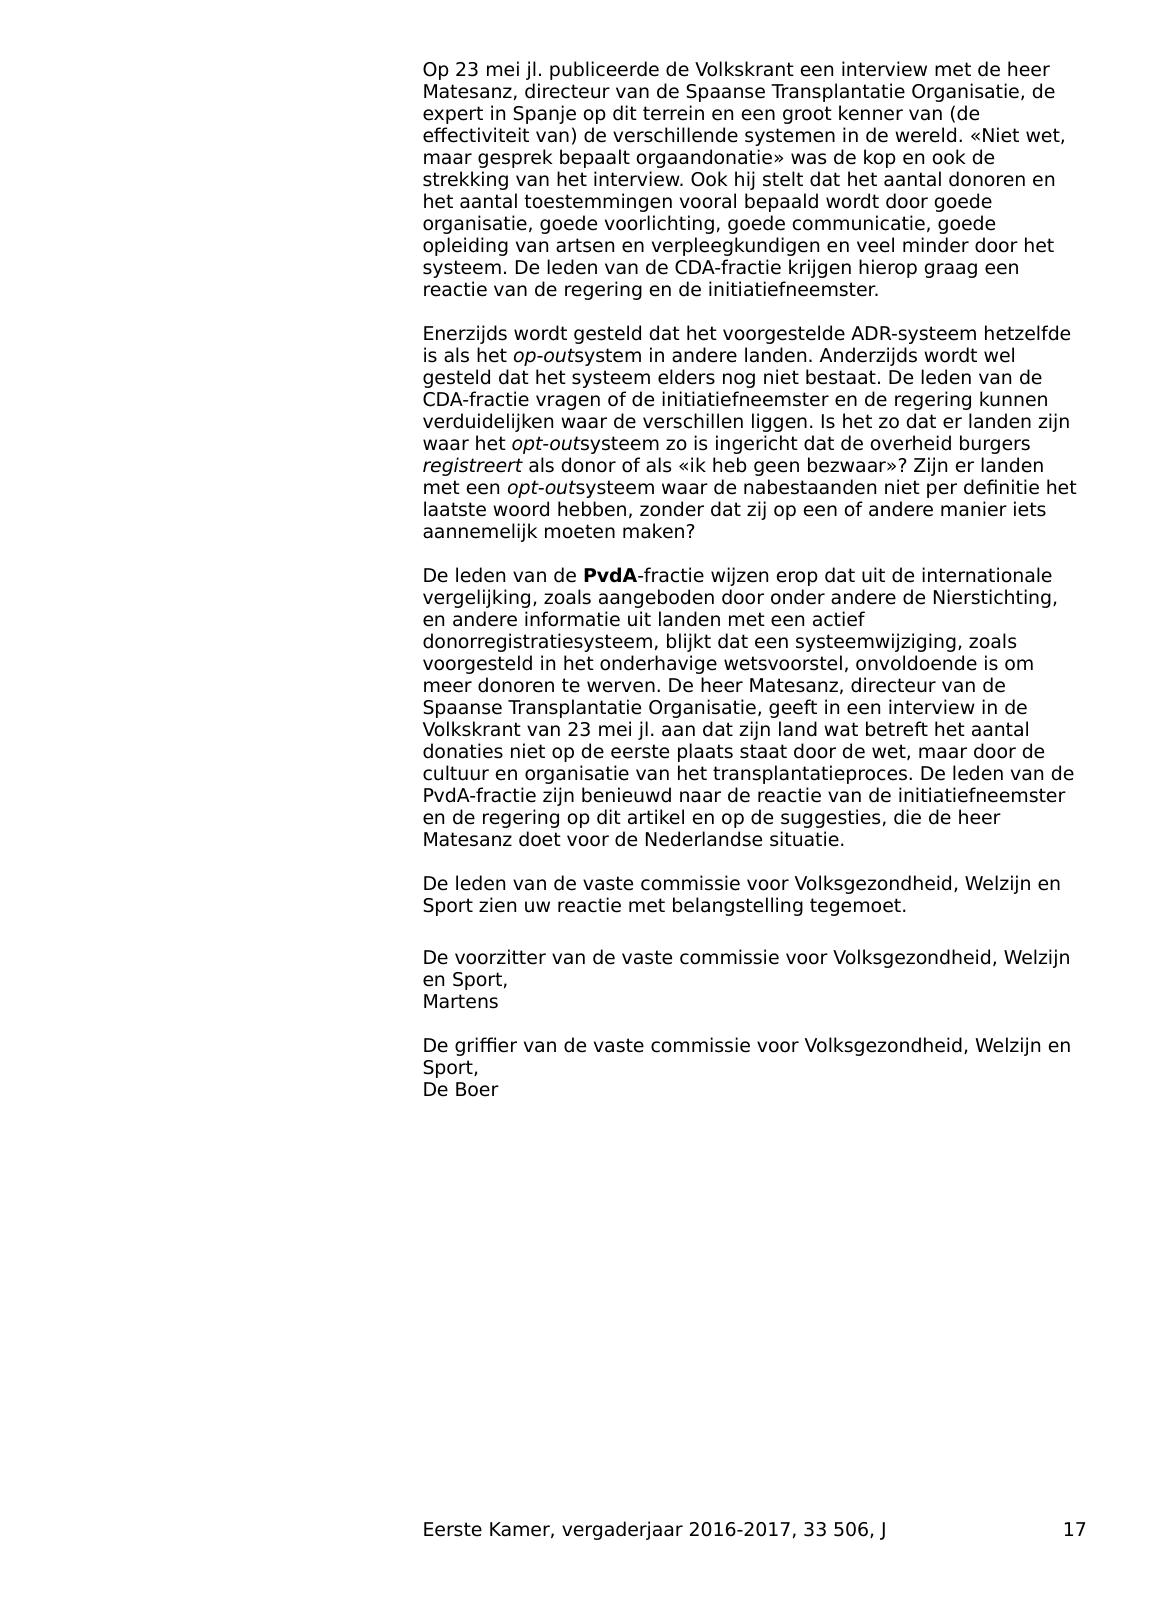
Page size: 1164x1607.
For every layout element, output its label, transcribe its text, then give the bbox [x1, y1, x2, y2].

text De leden van de PvdA-fractie wijzen erop dat uit de internationale vergelijking, zoals aangeboden door onder andere de Nierstichting, en andere informatie uit landen met een actief donorregistratiesysteem, blijkt dat een systeemwijziging, zoals voorgesteld in het onderhavige wetsvoorstel, onvoldoende is om meer donoren te werven. De heer Matesanz, directeur van de Spaanse Transplantatie Organisatie, geeft in een interview in de Volkskrant van 23 mei jl. aan dat zijn land wat betreft het aantal donaties niet op de eerste plaats staat door de wet, maar door de cultuur en organisatie van het transplantatieproces. De leden van de PvdA-fractie zijn benieuwd naar de reactie van de initiatiefneemster en de regering op dit artikel en op de suggesties, die de heer Matesanz doet voor de Nederlandse situatie. [422, 565, 1087, 851]
text Enerzijds wordt gesteld dat het voorgestelde ADR-systeem hetzelfde is als het op-outsystem in andere landen. Anderzijds wordt wel gesteld dat het systeem elders nog niet bestaat. De leden van de CDA-fractie vragen of de initiatiefneemster en de regering kunnen verduidelijken waar de verschillen liggen. Is het zo dat er landen zijn waar het opt-outsysteem zo is ingericht dat de overheid burgers registreert als donor of als «ik heb geen bezwaar»? Zijn er landen met een opt-outsysteem waar de nabestaanden niet per definitie het laatste woord hebben, zonder dat zij op een of andere manier iets aannemelijk moeten maken? [422, 323, 1087, 543]
text Op 23 mei jl. publiceerde de Volkskrant een interview met de heer Matesanz, directeur van de Spaanse Transplantatie Organisatie, de expert in Spanje op dit terrein en een groot kenner van (de effectiviteit van) de verschillende systemen in de wereld. «Niet wet, maar gesprek bepaalt orgaandonatie» was de kop en ook de strekking van het interview. Ook hij stelt dat het aantal donoren en het aantal toestemmingen vooral bepaald wordt door goede organisatie, goede voorlichting, goede communicatie, goede opleiding van artsen en verpleegkundigen en veel minder door het systeem. De leden van de CDA-fractie krijgen hierop graag een reactie van de regering en de initiatiefneemster. [422, 59, 1087, 301]
text De griffier van de vaste commissie voor Volksgezondheid, Welzijn en Sport, De Boer [422, 1035, 1087, 1101]
text De voorzitter van de vaste commissie voor Volksgezondheid, Welzijn en Sport, Martens [422, 947, 1087, 1013]
text De leden van de vaste commissie voor Volksgezondheid, Welzijn en Sport zien uw reactie met belangstelling tegemoet. [422, 873, 1087, 917]
